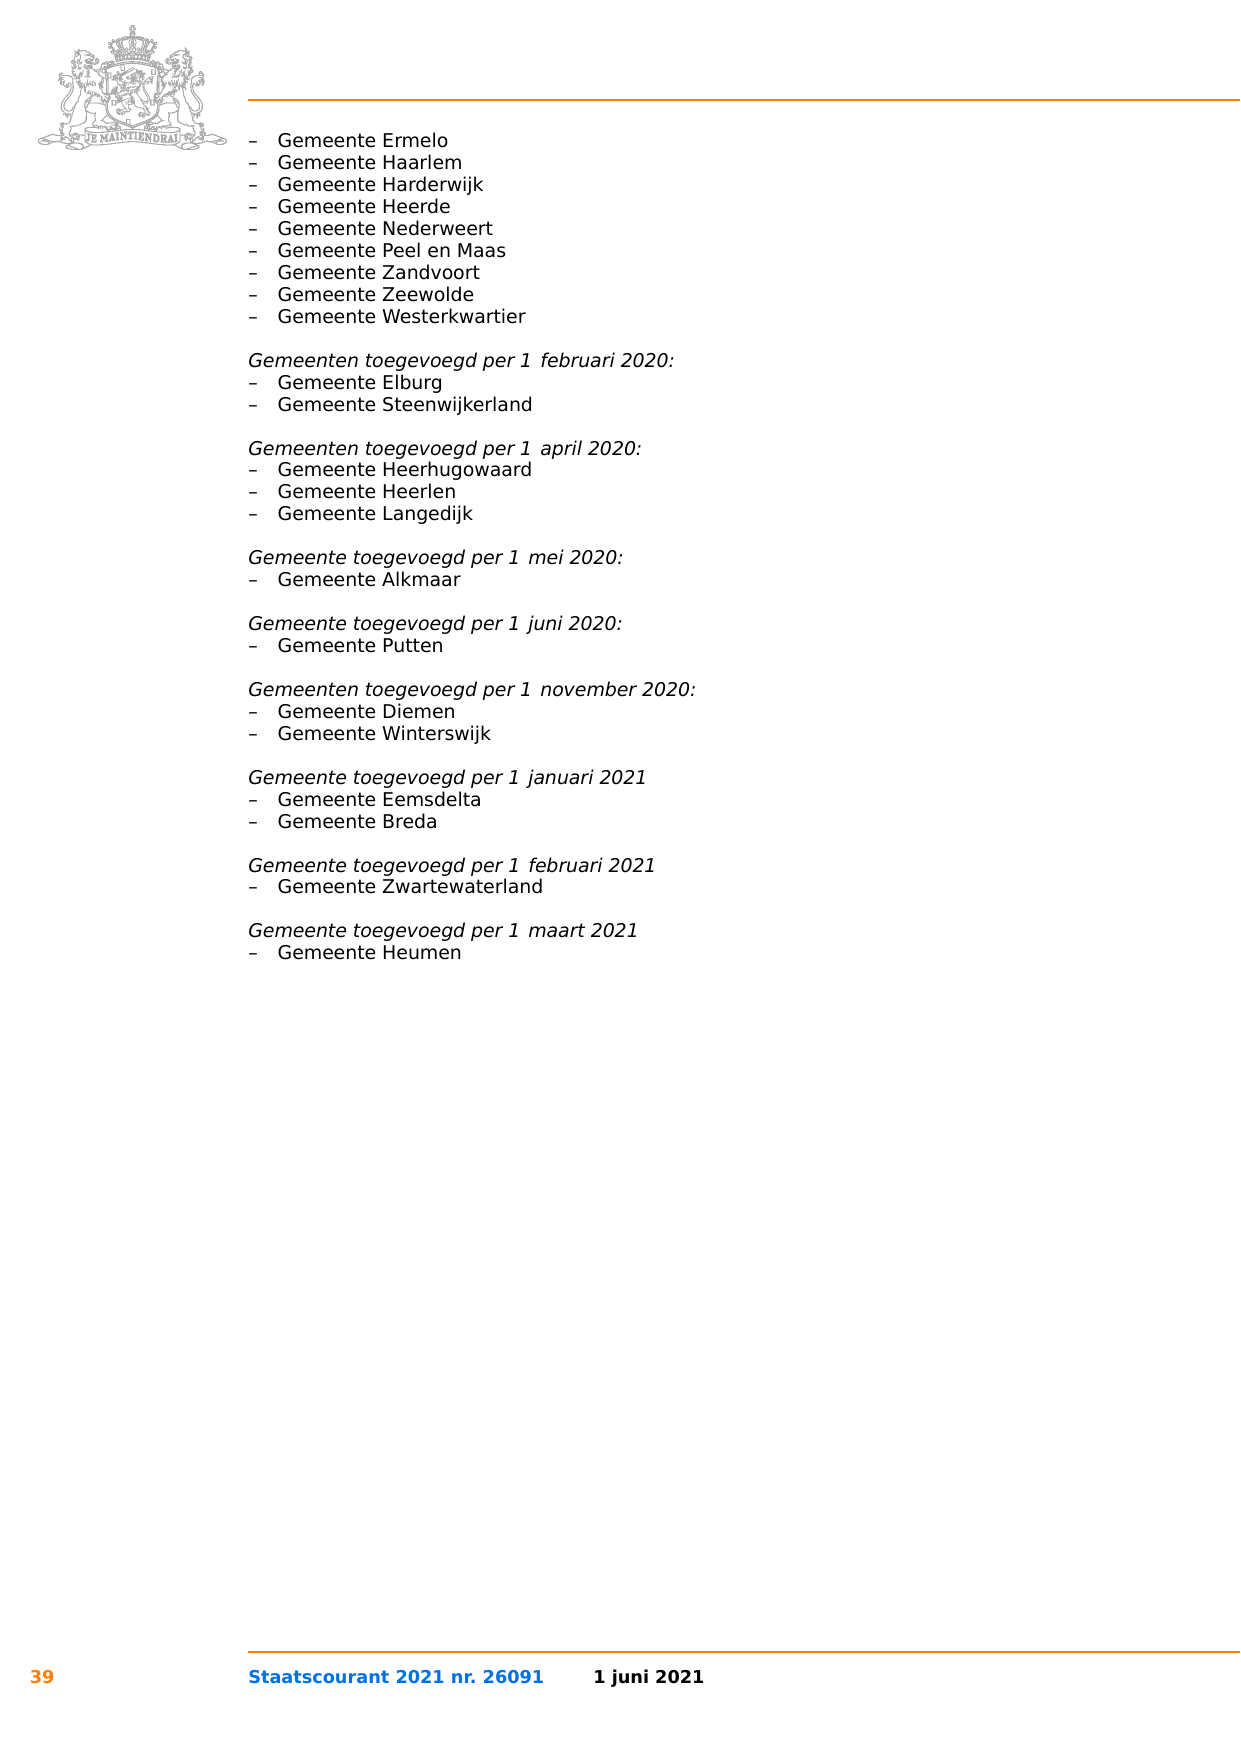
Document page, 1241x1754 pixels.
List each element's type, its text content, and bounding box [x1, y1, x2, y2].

text – Gemeente Langedijk [248, 503, 1163, 525]
text – Gemeente Elburg [248, 372, 1163, 393]
picture [38, 25, 227, 150]
text – Gemeente Winterswijk [248, 723, 1163, 745]
text Gemeenten toegevoegd per 1 april 2020: [248, 437, 1163, 459]
text – Gemeente Breda [248, 811, 1163, 833]
text Gemeente toegevoegd per 1 mei 2020: [248, 547, 1163, 569]
text – Gemeente Heerlen [248, 481, 1163, 503]
text – Gemeente Eemsdelta [248, 789, 1163, 811]
text – Gemeente Putten [248, 635, 1163, 657]
text Gemeenten toegevoegd per 1 februari 2020: [248, 349, 1163, 372]
text – Gemeente Peel en Maas [248, 240, 1163, 262]
text – Gemeente Diemen [248, 701, 1163, 723]
text – Gemeente Heerde [248, 196, 1163, 218]
text – Gemeente Haarlem [248, 152, 1163, 174]
text – Gemeente Harderwijk [248, 174, 1163, 196]
text Gemeente toegevoegd per 1 januari 2021 [248, 767, 1163, 789]
text Gemeente toegevoegd per 1 maart 2021 [248, 920, 1163, 942]
text – Gemeente Zandvoort [248, 262, 1163, 284]
text – Gemeente Steenwijkerland [248, 393, 1163, 416]
text Gemeente toegevoegd per 1 februari 2021 [248, 854, 1163, 876]
text – Gemeente Heerhugowaard [248, 459, 1163, 481]
text – Gemeente Nederweert [248, 218, 1163, 240]
text – Gemeente Zeewolde [248, 284, 1163, 306]
text Gemeente toegevoegd per 1 juni 2020: [248, 613, 1163, 635]
text – Gemeente Alkmaar [248, 569, 1163, 591]
text – Gemeente Zwartewaterland [248, 876, 1163, 898]
text – Gemeente Ermelo [248, 130, 1163, 152]
text – Gemeente Heumen [248, 942, 1163, 964]
text Gemeenten toegevoegd per 1 november 2020: [248, 679, 1163, 701]
text – Gemeente Westerkwartier [248, 306, 1163, 328]
